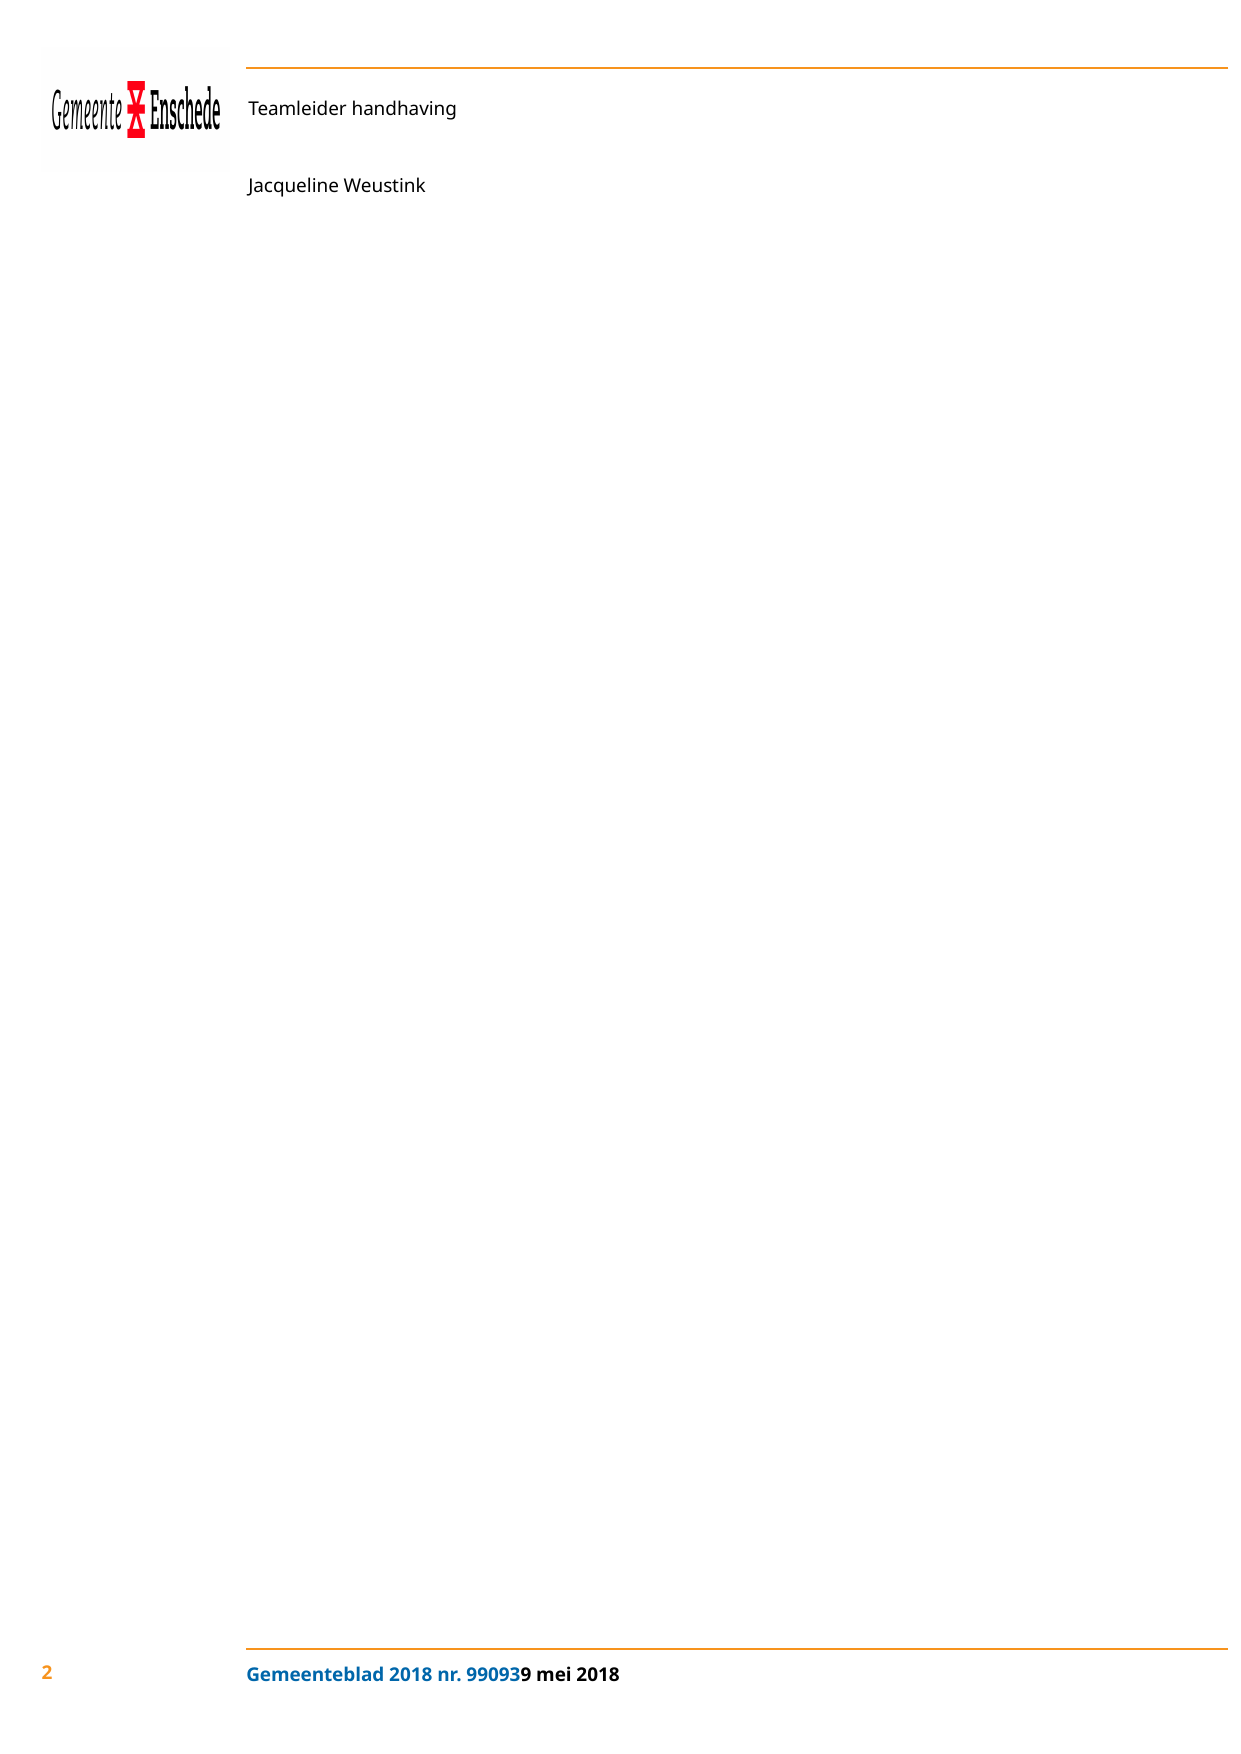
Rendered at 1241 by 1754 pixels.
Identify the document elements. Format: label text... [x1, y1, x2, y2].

text Jacqueline Weustink [248, 172, 1152, 198]
text Teamleider handhaving [248, 95, 1152, 121]
picture [41, 47, 231, 172]
